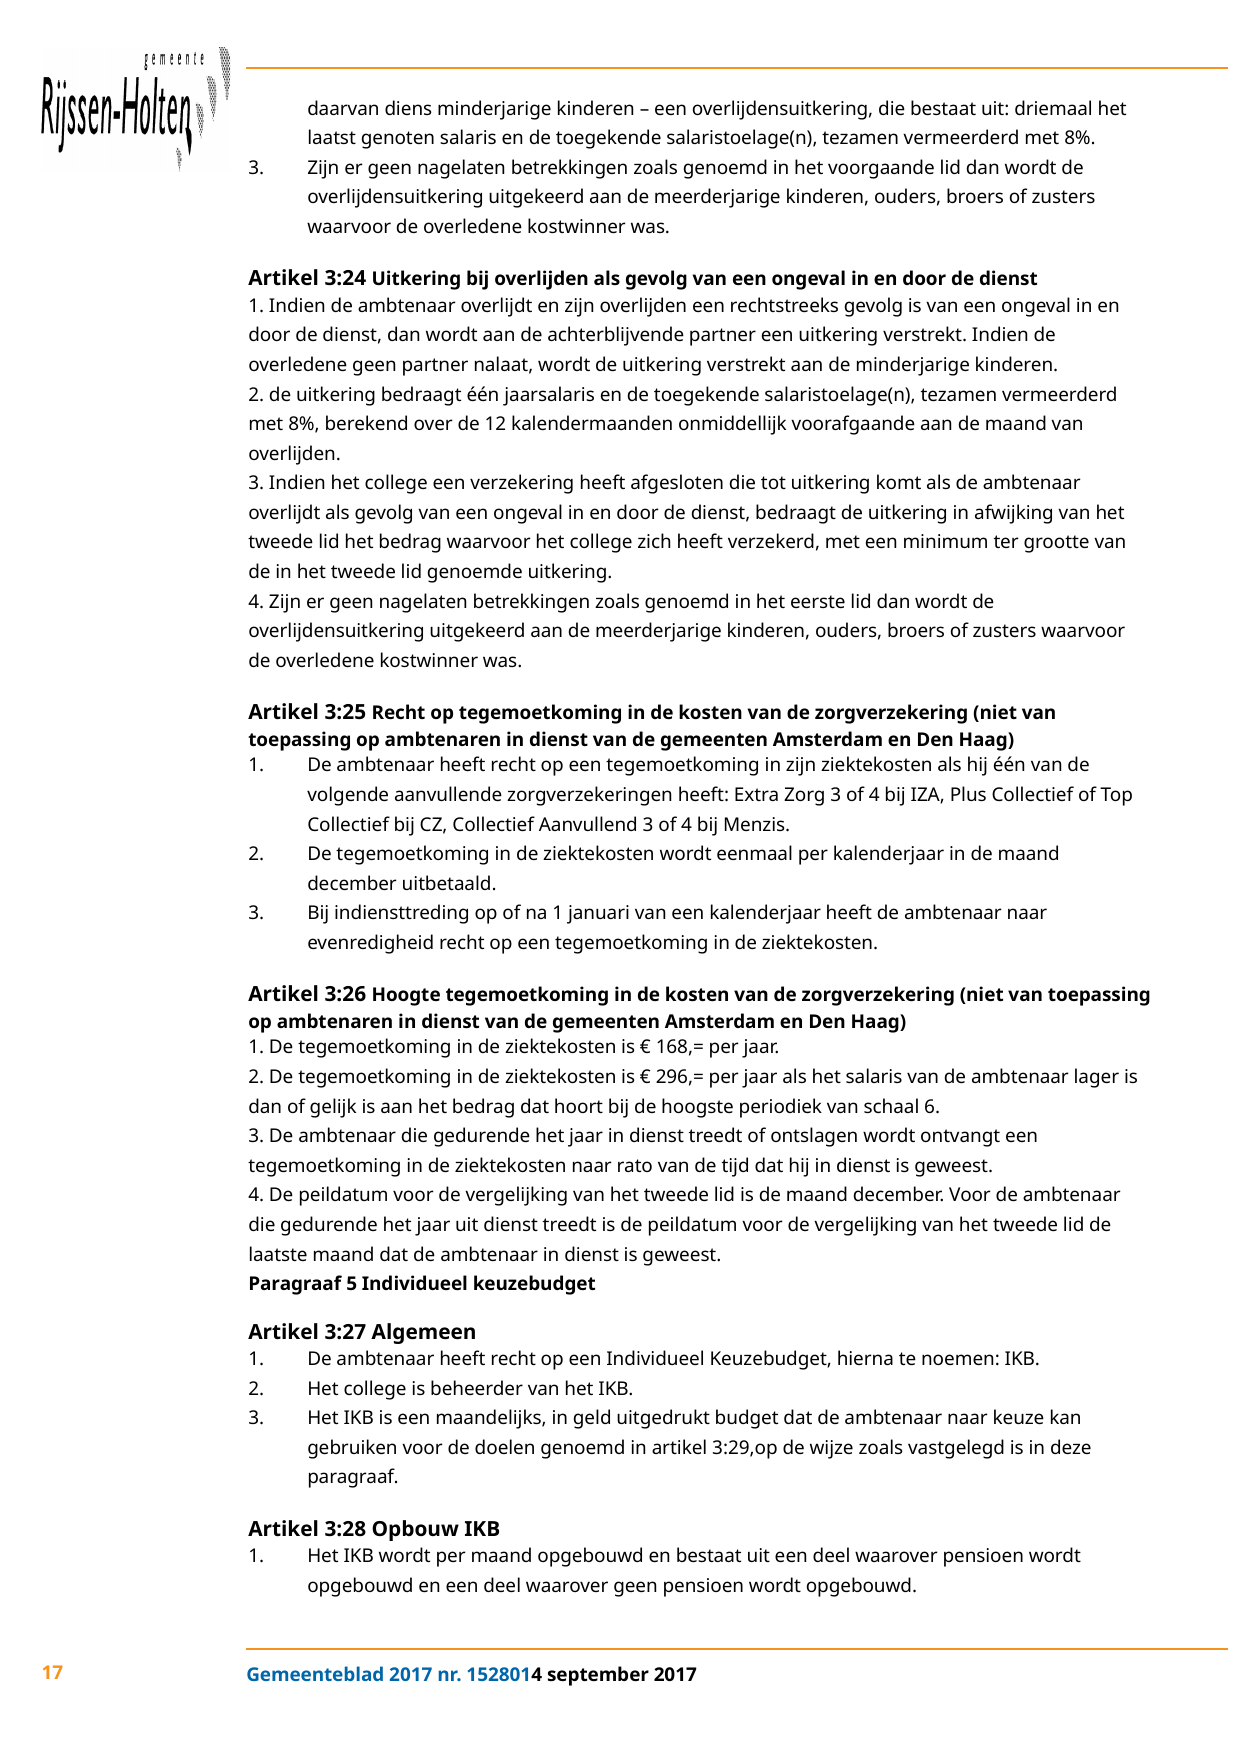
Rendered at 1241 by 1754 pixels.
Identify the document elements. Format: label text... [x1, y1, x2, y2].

list De ambtenaar heeft recht op een Individueel Keuzebudget, hierna te noemen: IKB. [248, 1345, 1152, 1371]
list Bij indiensttreding op of na 1 januari van een kalenderjaar heeft de ambtenaar naar evenredigheid recht op een tegemoetkoming in de ziektekosten. [248, 899, 1152, 955]
text 1. Indien de ambtenaar overlijdt en zijn overlijden een rechtstreeks gevolg is van een ongeval in en door de dienst, dan wordt aan de achterblijvende partner een uitkering verstrekt. Indien de overledene geen partner nalaat, wordt de uitkering verstrekt aan de minderjarige kinderen. [248, 292, 1152, 377]
list De tegemoetkoming in de ziektekosten wordt eenmaal per kalenderjaar in de maand december uitbetaald. [248, 840, 1152, 896]
text 1. De tegemoetkoming in de ziektekosten is € 168,= per jaar. [248, 1034, 1152, 1059]
list Het college is beheerder van het IKB. [248, 1375, 1152, 1401]
text 3. De ambtenaar die gedurende het jaar in dienst treedt of ontslagen wordt ontvangt een tegemoetkoming in de ziektekosten naar rato van de tijd dat hij in dienst is geweest. [248, 1122, 1152, 1178]
text 2. De tegemoetkoming in de ziektekosten is € 296,= per jaar als het salaris van de ambtenaar lager is dan of gelijk is aan het bedrag dat hoort bij de hoogste periodiek van schaal 6. [248, 1063, 1152, 1118]
text Artikel 3:26 Hoogte tegemoetkoming in de kosten van de zorgverzekering (niet van toepassing op ambtenaren in dienst van de gemeenten Amsterdam en Den Haag) [248, 979, 1152, 1034]
text 4. De peildatum voor de vergelijking van het tweede lid is de maand december. Voor de ambtenaar die gedurende het jaar uit dienst treedt is de peildatum voor de vergelijking van het tweede lid de laatste maand dat de ambtenaar in dienst is geweest. [248, 1182, 1152, 1266]
list Het IKB is een maandelijks, in geld uitgedrukt budget dat de ambtenaar naar keuze kan gebruiken voor de doelen genoemd in artikel 3:29,op de wijze zoals vastgelegd is in deze paragraaf. [248, 1404, 1152, 1489]
list Zijn er geen nagelaten betrekkingen zoals genoemd in het voorgaande lid dan wordt de overlijdensuitkering uitgekeerd aan de meerderjarige kinderen, ouders, broers of zusters waarvoor de overledene kostwinner was. [248, 154, 1152, 239]
text 4. Zijn er geen nagelaten betrekkingen zoals genoemd in het eerste lid dan wordt de overlijdensuitkering uitgekeerd aan de meerderjarige kinderen, ouders, broers of zusters waarvoor de overledene kostwinner was. [248, 588, 1152, 673]
picture [41, 47, 231, 172]
list Het IKB wordt per maand opgebouwd en bestaat uit een deel waarover pensioen wordt opgebouwd en een deel waarover geen pensioen wordt opgebouwd. [248, 1542, 1152, 1598]
text Artikel 3:27 Algemeen [248, 1317, 1152, 1345]
text Artikel 3:28 Opbouw IKB [248, 1514, 1152, 1542]
list De ambtenaar heeft recht op een tegemoetkoming in zijn ziektekosten als hij één van de volgende aanvullende zorgverzekeringen heeft: Extra Zorg 3 of 4 bij IZA, Plus Collectief of Top Collectief bij CZ, Collectief Aanvullend 3 of 4 bij Menzis. [248, 752, 1152, 836]
text 3. Indien het college een verzekering heeft afgesloten die tot uitkering komt als de ambtenaar overlijdt als gevolg van een ongeval in en door de dienst, bedraagt de uitkering in afwijking van het tweede lid het bedrag waarvoor het college zich heeft verzekerd, met een minimum ter grootte van de in het tweede lid genoemde uitkering. [248, 469, 1152, 584]
text Artikel 3:24 Uitkering bij overlijden als gevolg van een ongeval in en door de dienst [248, 263, 1152, 292]
text Artikel 3:25 Recht op tegemoetkoming in de kosten van de zorgverzekering (niet van toepassing op ambtenaren in dienst van de gemeenten Amsterdam en Den Haag) [248, 697, 1152, 752]
list daarvan diens minderjarige kinderen – een overlijdensuitkering, die bestaat uit: driemaal het laatst genoten salaris en de toegekende salaristoelage(n), tezamen vermeerderd met 8%. [248, 95, 1152, 150]
text 2. de uitkering bedraagt één jaarsalaris en de toegekende salaristoelage(n), tezamen vermeerderd met 8%, berekend over de 12 kalendermaanden onmiddellijk voorafgaande aan de maand van overlijden. [248, 381, 1152, 466]
text Paragraaf 5 Individueel keuzebudget [248, 1270, 1152, 1296]
